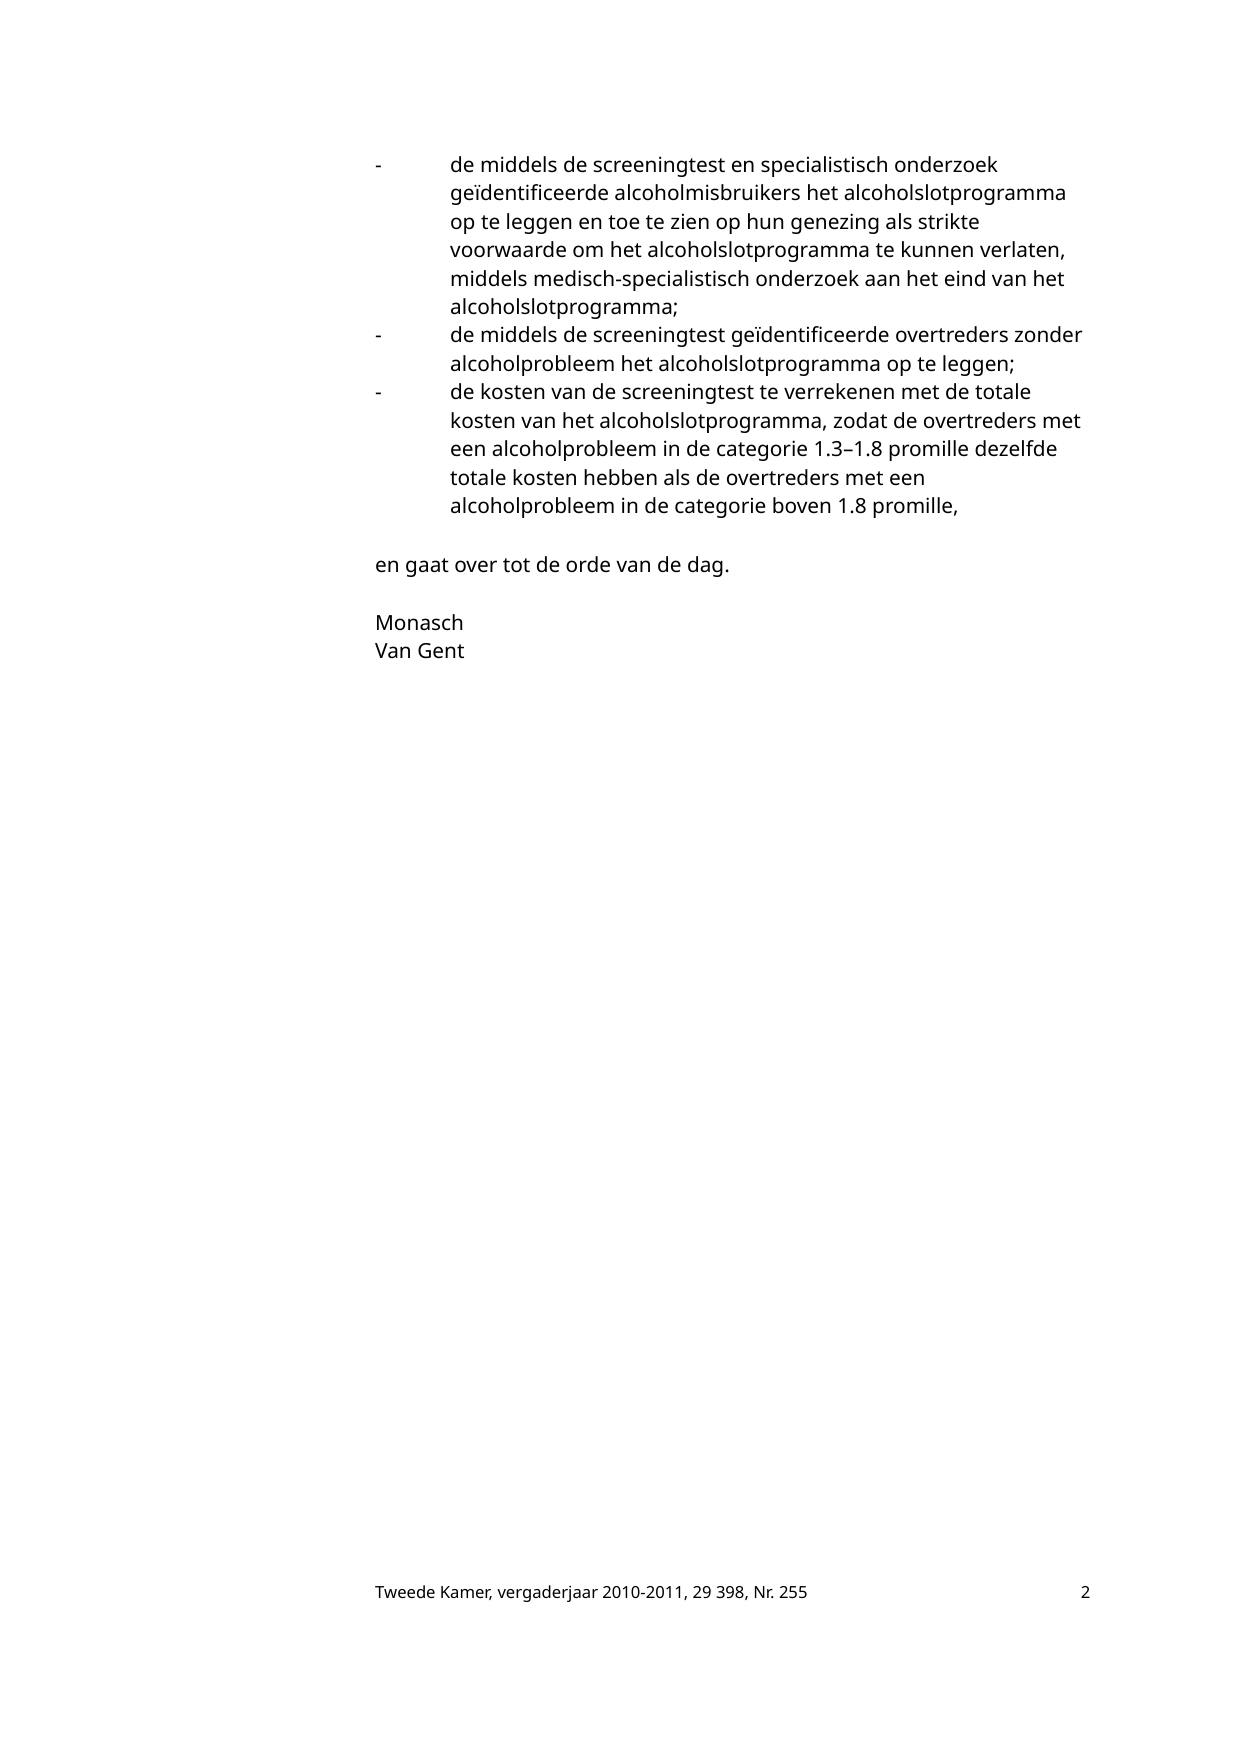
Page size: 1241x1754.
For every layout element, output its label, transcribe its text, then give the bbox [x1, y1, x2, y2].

list de middels de screeningtest en specialistisch onderzoek geïdentificeerde alcoholmisbruikers het alcoholslotprogramma op te leggen en toe te zien op hun genezing als strikte voorwaarde om het alcoholslotprogramma te kunnen verlaten, middels medisch-specialistisch onderzoek aan het eind van het alcoholslotprogramma; [375, 150, 1090, 321]
list de middels de screeningtest geïdentificeerde overtreders zonder alcoholprobleem het alcoholslotprogramma op te leggen; [375, 321, 1090, 377]
text Van Gent [375, 637, 1090, 665]
text en gaat over tot de orde van de dag. [375, 550, 1090, 578]
text Monasch [375, 608, 1090, 637]
list de kosten van de screeningtest te verrekenen met de totale kosten van het alcoholslotprogramma, zodat de overtreders met een alcoholprobleem in de categorie 1.3–1.8 promille dezelfde totale kosten hebben als de overtreders met een alcoholprobleem in de categorie boven 1.8 promille, [375, 377, 1090, 520]
